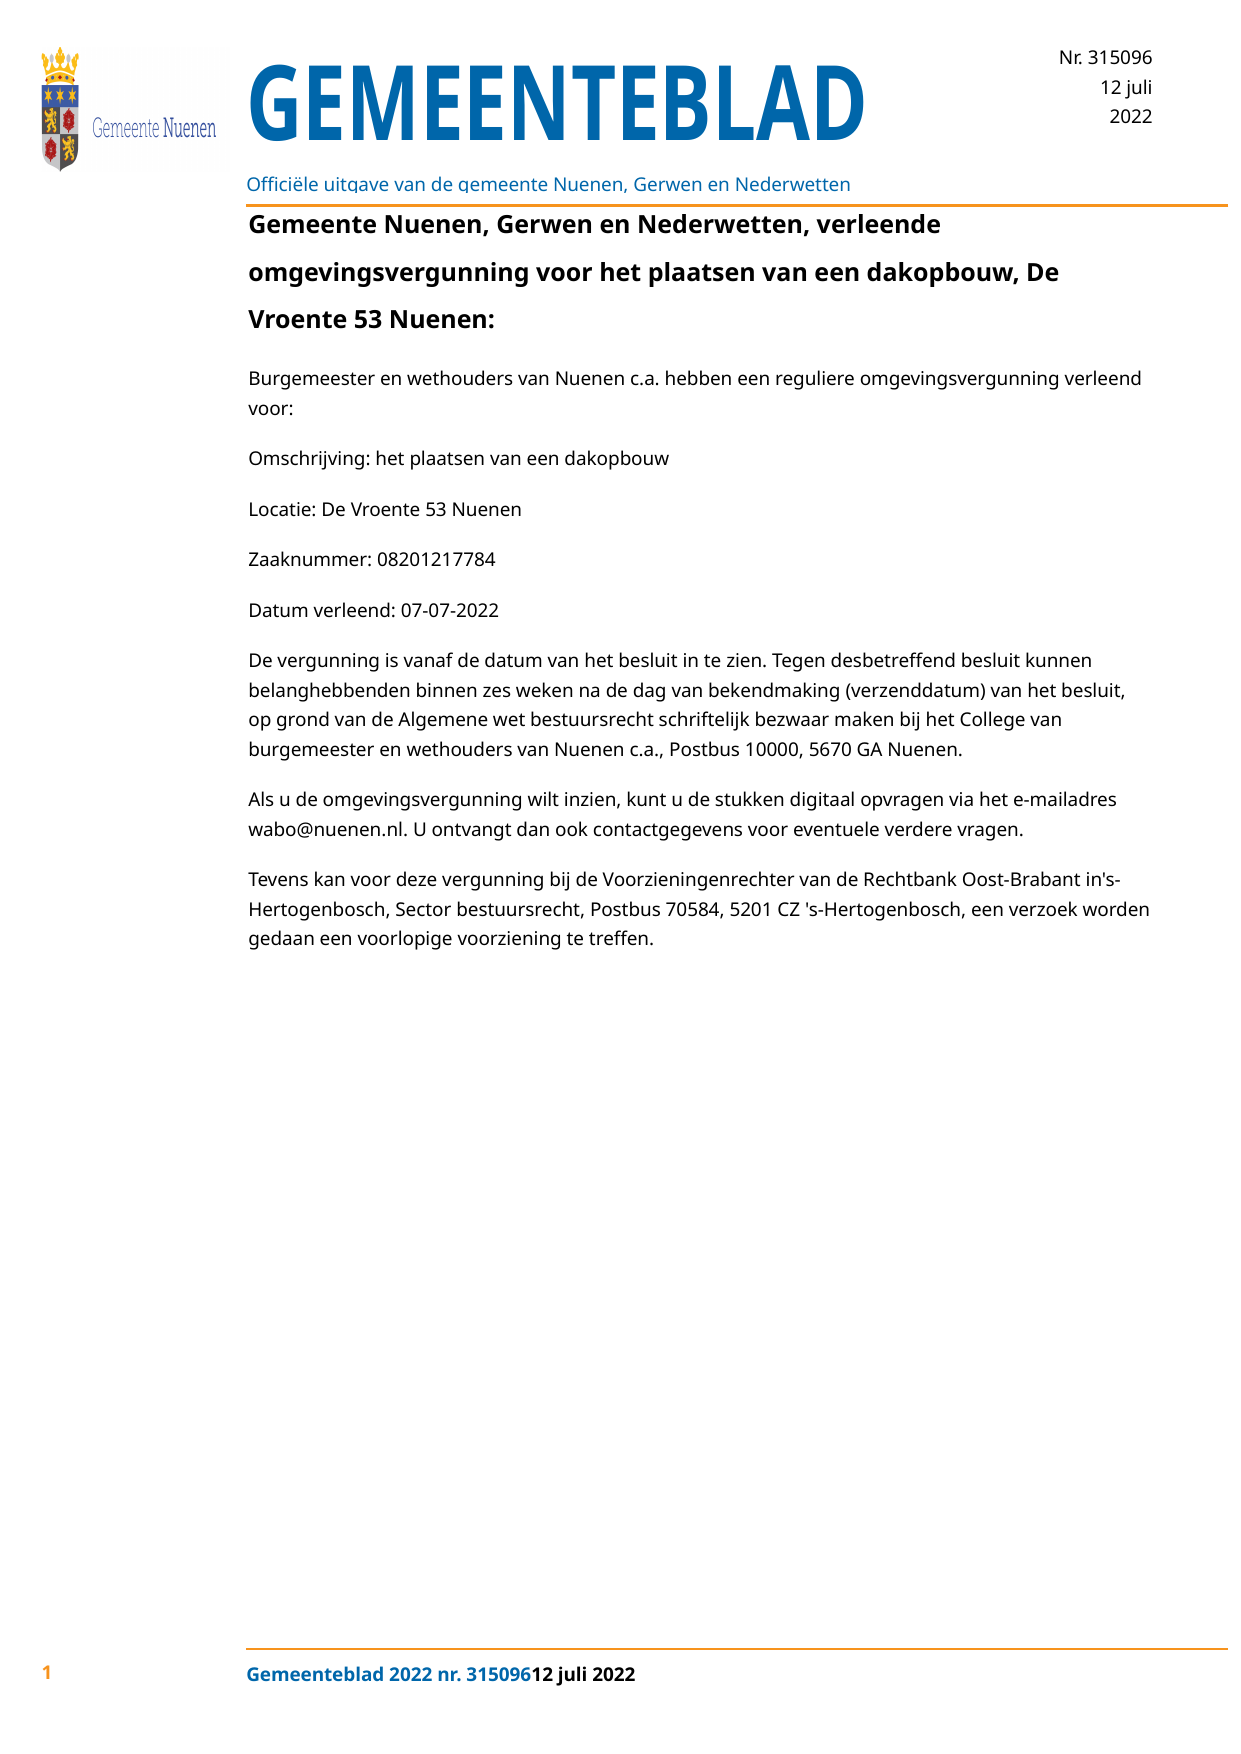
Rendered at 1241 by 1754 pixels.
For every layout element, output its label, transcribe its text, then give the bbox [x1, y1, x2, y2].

text Locatie: De Vroente 53 Nuenen [248, 496, 1152, 522]
text Burgemeester en wethouders van Nuenen c.a. hebben een reguliere omgevingsvergunning verleend voor: [248, 366, 1152, 421]
text Zaaknummer: 08201217784 [248, 546, 1152, 572]
text De vergunning is vanaf de datum van het besluit in te zien. Tegen desbetreffend besluit kunnen belanghebbenden binnen zes weken na de dag van bekendmaking (verzenddatum) van het besluit, op grond van de Algemene wet bestuursrecht schriftelijk bezwaar maken bij het College van burgemeester en wethouders van Nuenen c.a., Postbus 10000, 5670 GA Nuenen. [248, 647, 1152, 762]
text Tevens kan voor deze vergunning bij de Voorzieningenrechter van de Rechtbank Oost-Brabant in's-Hertogenbosch, Sector bestuursrecht, Postbus 70584, 5201 CZ 's-Hertogenbosch, een verzoek worden gedaan een voorlopige voorziening te treffen. [248, 866, 1152, 951]
text Datum verleend: 07-07-2022 [248, 597, 1152, 622]
text Als u de omgevingsvergunning wilt inzien, kunt u de stukken digitaal opvragen via het e-mailadres wabo@nuenen.nl. U ontvangt dan ook contactgegevens voor eventuele verdere vragen. [248, 786, 1152, 842]
picture [41, 47, 231, 172]
text Gemeente Nuenen, Gerwen en Nederwetten, verleende omgevingsvergunning voor het plaatsen van een dakopbouw, De Vroente 53 Nuenen: [248, 207, 1152, 336]
text Omschrijving: het plaatsen van een dakopbouw [248, 446, 1152, 471]
